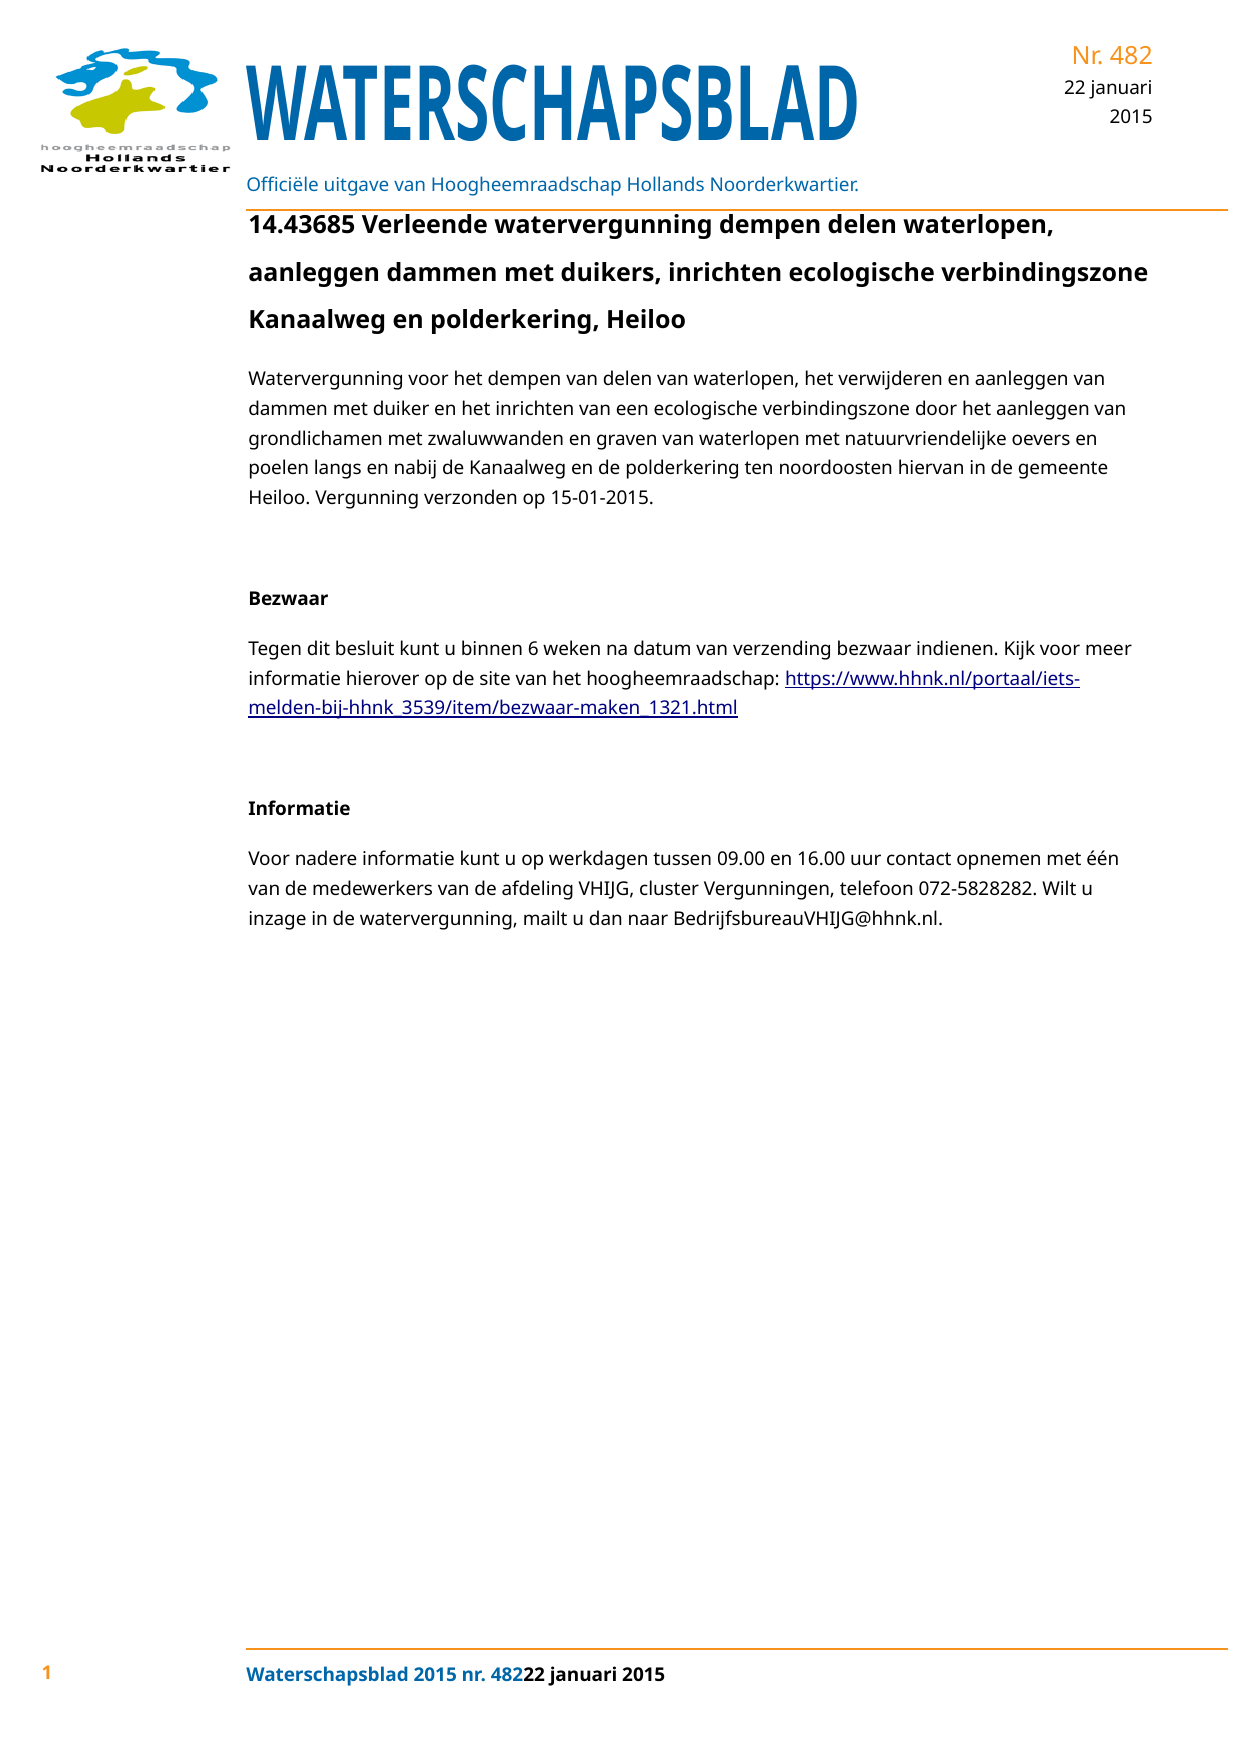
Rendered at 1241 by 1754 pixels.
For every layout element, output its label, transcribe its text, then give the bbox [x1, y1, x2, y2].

text Bezwaar [248, 585, 1152, 610]
text Voor nadere informatie kunt u op werkdagen tussen 09.00 en 16.00 uur contact opnemen met één van de medewerkers van de afdeling VHIJG, cluster Vergunningen, telefoon 072-5828282. Wilt u inzage in de watervergunning, mailt u dan naar BedrijfsbureauVHIJG@hhnk.nl. [248, 846, 1152, 930]
text Tegen dit besluit kunt u binnen 6 weken na datum van verzending bezwaar indienen. Kijk voor meer informatie hierover op de site van het hoogheemraadschap: https://www.hhnk.nl/portaal/iets-melden-bij-hhnk_3539/item/bezwaar-maken_1321.html [248, 635, 1152, 720]
text 14.43685 Verleende watervergunning dempen delen waterlopen, aanleggen dammen met duikers, inrichten ecologische verbindingszone Kanaalweg en polderkering, Heiloo [248, 211, 1152, 336]
text Watervergunning voor het dempen van delen van waterlopen, het verwijderen en aanleggen van dammen met duiker en het inrichten van een ecologische verbindingszone door het aanleggen van grondlichamen met zwaluwwanden en graven van waterlopen met natuurvriendelijke oevers en poelen langs en nabij de Kanaalweg en de polderkering ten noordoosten hiervan in de gemeente Heiloo. Vergunning verzonden op 15-01-2015. [248, 366, 1152, 509]
text Informatie [248, 795, 1152, 821]
picture [41, 47, 231, 172]
